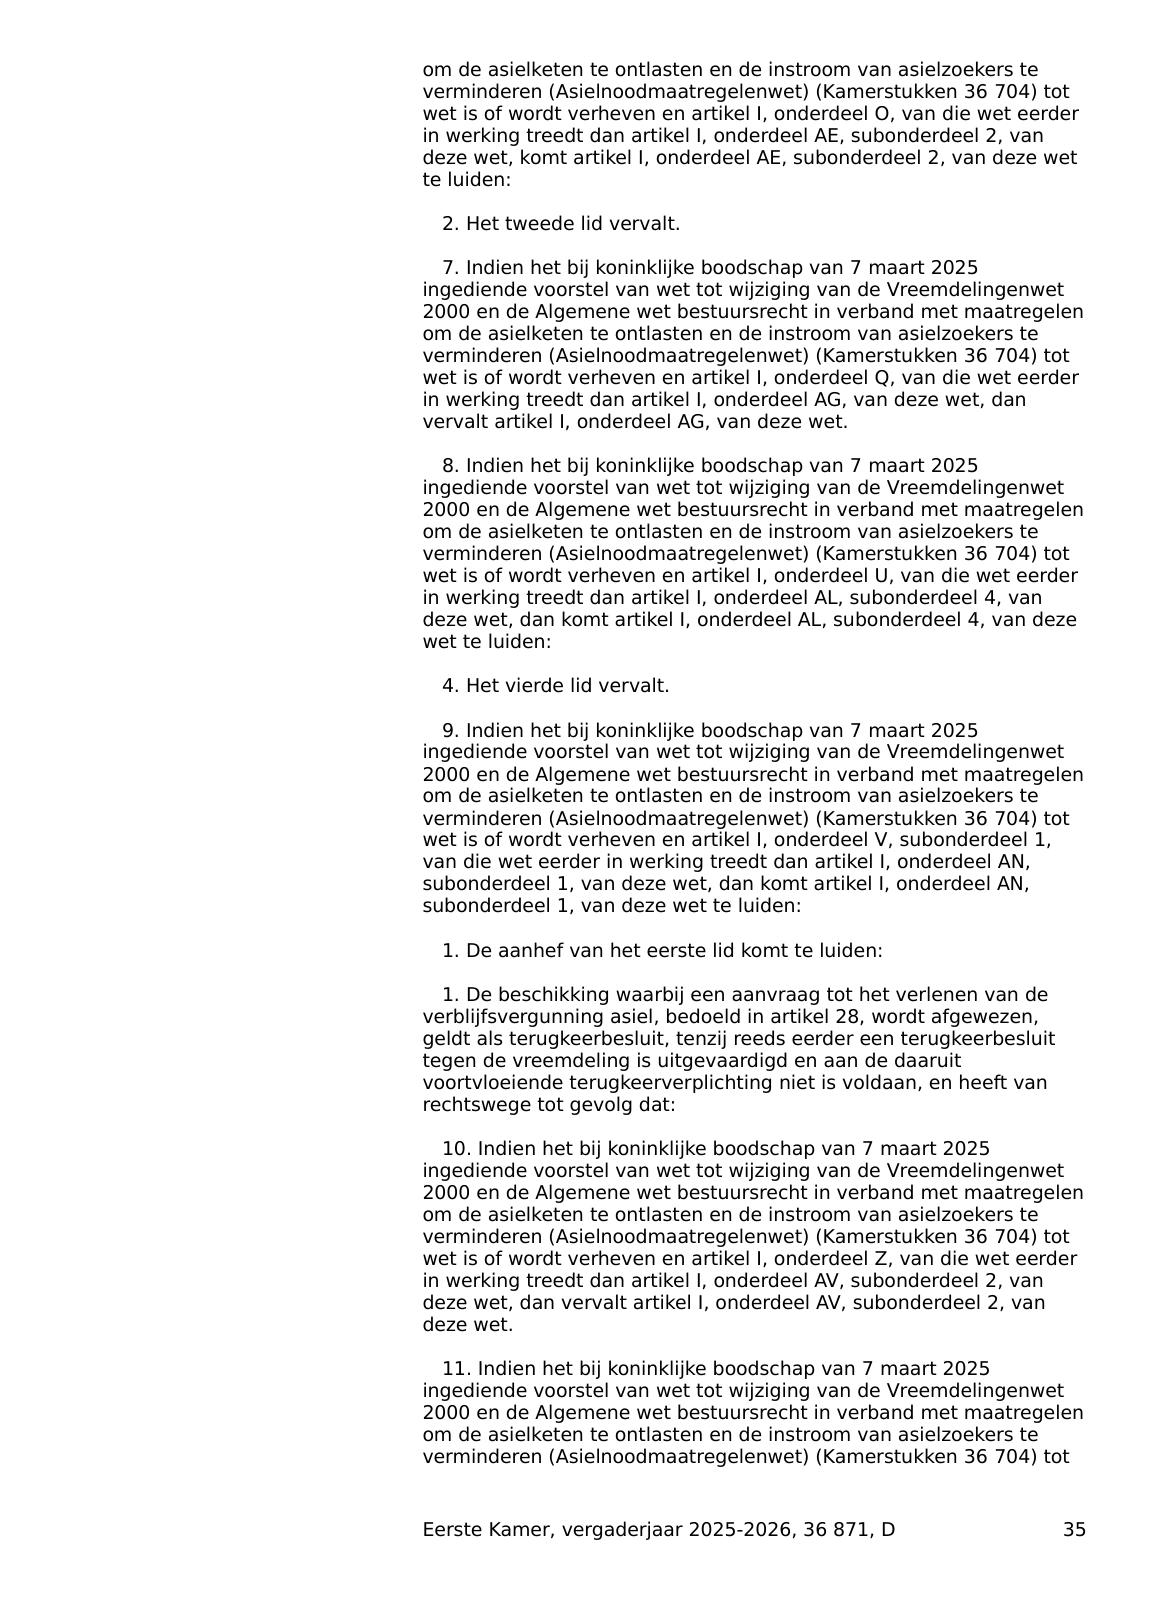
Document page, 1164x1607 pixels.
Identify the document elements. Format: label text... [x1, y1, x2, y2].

text 1. De beschikking waarbij een aanvraag tot het verlenen van de verblijfsvergunning asiel, bedoeld in artikel 28, wordt afgewezen, geldt als terugkeerbesluit, tenzij reeds eerder een terugkeerbesluit tegen de vreemdeling is uitgevaardigd en aan de daaruit voortvloeiende terugkeerverplichting niet is voldaan, en heeft van rechtswege tot gevolg dat: [422, 984, 1087, 1116]
text 8. Indien het bij koninklijke boodschap van 7 maart 2025 ingediende voorstel van wet tot wijziging van de Vreemdelingenwet 2000 en de Algemene wet bestuursrecht in verband met maatregelen om de asielketen te ontlasten en de instroom van asielzoekers te verminderen (Asielnoodmaatregelenwet) (Kamerstukken 36 704) tot wet is of wordt verheven en artikel I, onderdeel U, van die wet eerder in werking treedt dan artikel I, onderdeel AL, subonderdeel 4, van deze wet, dan komt artikel I, onderdeel AL, subonderdeel 4, van deze wet te luiden: [422, 455, 1087, 653]
text 10. Indien het bij koninklijke boodschap van 7 maart 2025 ingediende voorstel van wet tot wijziging van de Vreemdelingenwet 2000 en de Algemene wet bestuursrecht in verband met maatregelen om de asielketen te ontlasten en de instroom van asielzoekers te verminderen (Asielnoodmaatregelenwet) (Kamerstukken 36 704) tot wet is of wordt verheven en artikel I, onderdeel Z, van die wet eerder in werking treedt dan artikel I, onderdeel AV, subonderdeel 2, van deze wet, dan vervalt artikel I, onderdeel AV, subonderdeel 2, van deze wet. [422, 1138, 1087, 1336]
text 1. De aanhef van het eerste lid komt te luiden: [422, 939, 1087, 961]
text 11. Indien het bij koninklijke boodschap van 7 maart 2025 ingediende voorstel van wet tot wijziging van de Vreemdelingenwet 2000 en de Algemene wet bestuursrecht in verband met maatregelen om de asielketen te ontlasten en de instroom van asielzoekers te verminderen (Asielnoodmaatregelenwet) (Kamerstukken 36 704) tot [422, 1358, 1087, 1468]
text 2. Het tweede lid vervalt. [422, 213, 1087, 235]
text om de asielketen te ontlasten en de instroom van asielzoekers te verminderen (Asielnoodmaatregelenwet) (Kamerstukken 36 704) tot wet is of wordt verheven en artikel I, onderdeel O, van die wet eerder in werking treedt dan artikel I, onderdeel AE, subonderdeel 2, van deze wet, komt artikel I, onderdeel AE, subonderdeel 2, van deze wet te luiden: [422, 59, 1087, 191]
text 7. Indien het bij koninklijke boodschap van 7 maart 2025 ingediende voorstel van wet tot wijziging van de Vreemdelingenwet 2000 en de Algemene wet bestuursrecht in verband met maatregelen om de asielketen te ontlasten en de instroom van asielzoekers te verminderen (Asielnoodmaatregelenwet) (Kamerstukken 36 704) tot wet is of wordt verheven en artikel I, onderdeel Q, van die wet eerder in werking treedt dan artikel I, onderdeel AG, van deze wet, dan vervalt artikel I, onderdeel AG, van deze wet. [422, 257, 1087, 433]
text 9. Indien het bij koninklijke boodschap van 7 maart 2025 ingediende voorstel van wet tot wijziging van de Vreemdelingenwet 2000 en de Algemene wet bestuursrecht in verband met maatregelen om de asielketen te ontlasten en de instroom van asielzoekers te verminderen (Asielnoodmaatregelenwet) (Kamerstukken 36 704) tot wet is of wordt verheven en artikel I, onderdeel V, subonderdeel 1, van die wet eerder in werking treedt dan artikel I, onderdeel AN, subonderdeel 1, van deze wet, dan komt artikel I, onderdeel AN, subonderdeel 1, van deze wet te luiden: [422, 719, 1087, 917]
text 4. Het vierde lid vervalt. [422, 675, 1087, 697]
